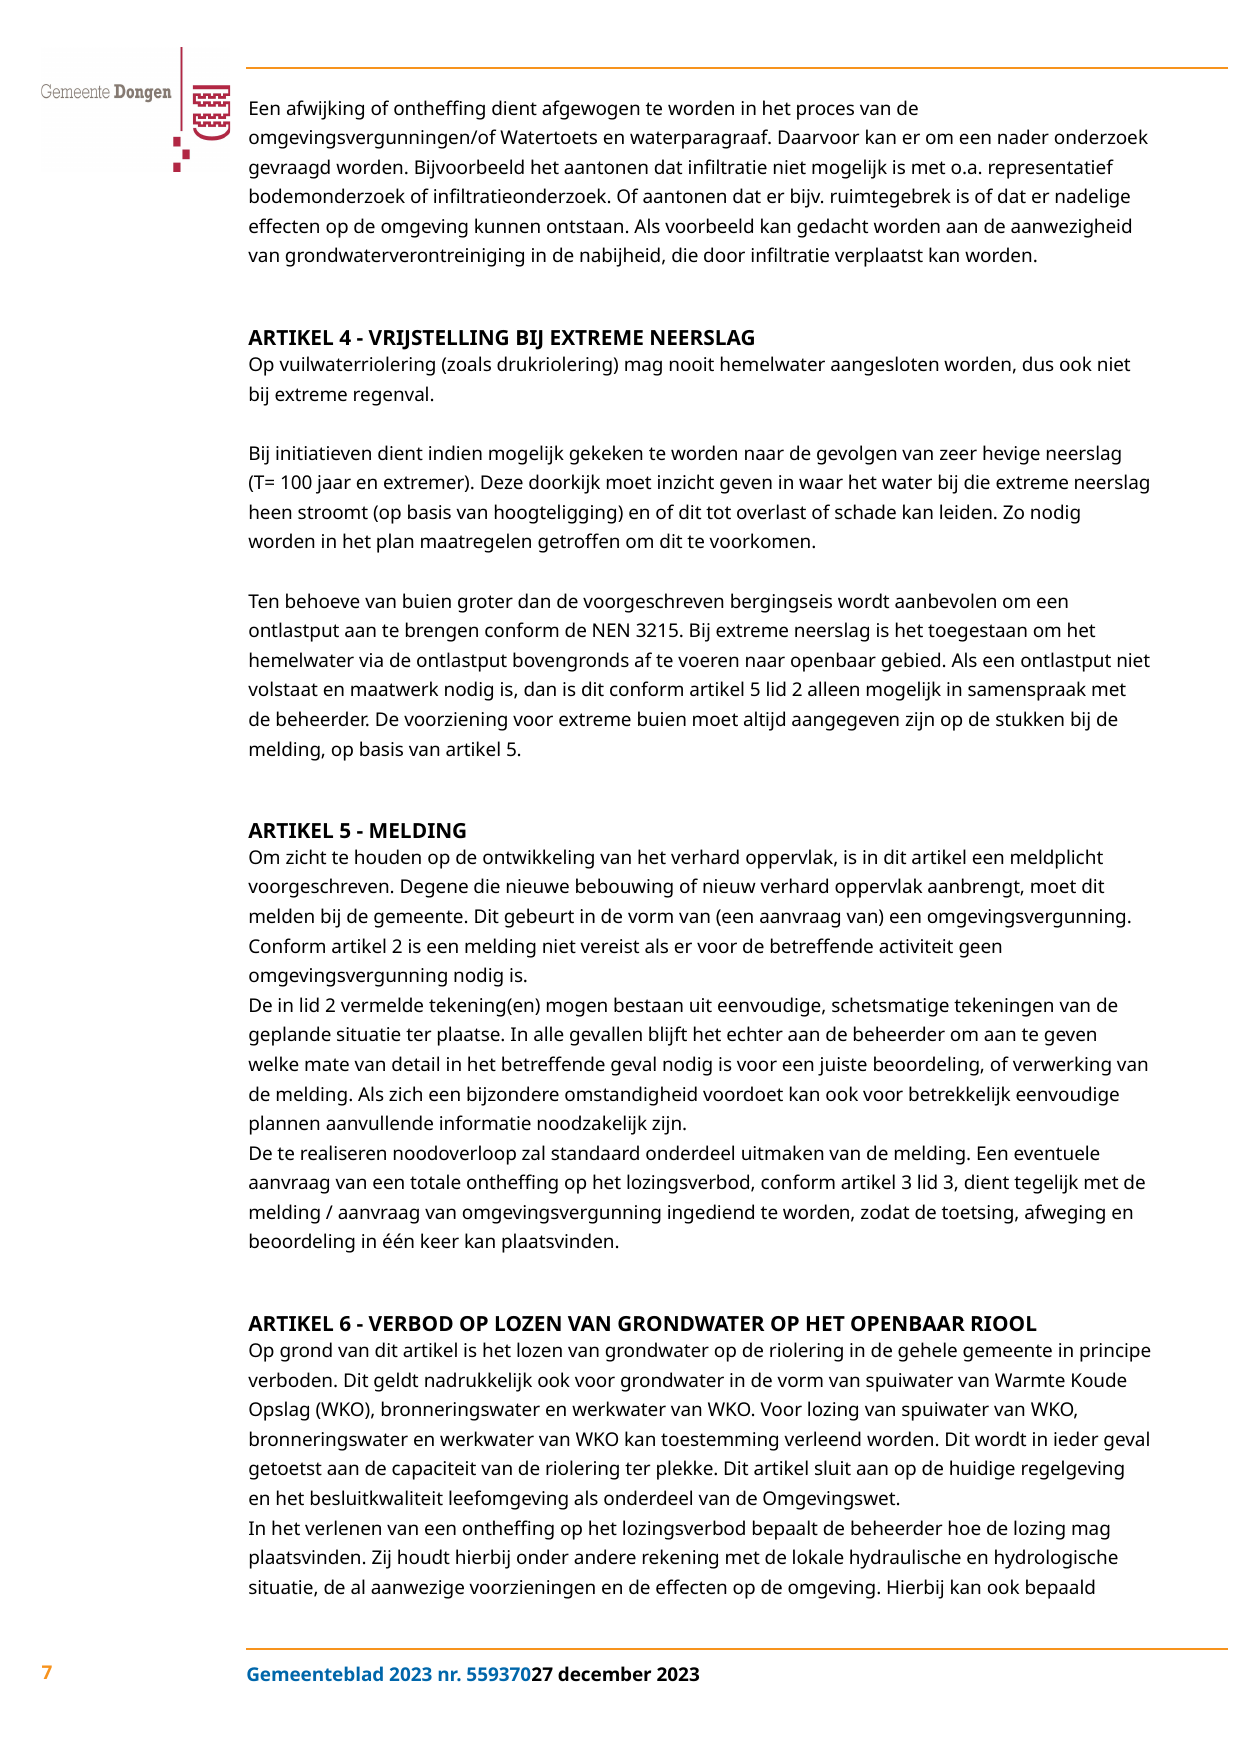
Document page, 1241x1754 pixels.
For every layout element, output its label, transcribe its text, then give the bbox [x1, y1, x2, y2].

text ARTIKEL 5 - MELDING [248, 816, 1152, 844]
text Bij initiatieven dient indien mogelijk gekeken te worden naar de gevolgen van zeer hevige neerslag (T= 100 jaar en extremer). Deze doorkijk moet inzicht geven in waar het water bij die extreme neerslag heen stroomt (op basis van hoogteligging) en of dit tot overlast of schade kan leiden. Zo nodig worden in het plan maatregelen getroffen om dit te voorkomen. [248, 440, 1152, 554]
text De in lid 2 vermelde tekening(en) mogen bestaan uit eenvoudige, schetsmatige tekeningen van de geplande situatie ter plaatse. In alle gevallen blijft het echter aan de beheerder om aan te geven welke mate van detail in het betreffende geval nodig is voor een juiste beoordeling, of verwerking van de melding. Als zich een bijzondere omstandigheid voordoet kan ook voor betrekkelijk eenvoudige plannen aanvullende informatie noodzakelijk zijn. [248, 992, 1152, 1136]
text Op grond van dit artikel is het lozen van grondwater op de riolering in de gehele gemeente in principe verboden. Dit geldt nadrukkelijk ook voor grondwater in de vorm van spuiwater van Warmte Koude Opslag (WKO), bronneringswater en werkwater van WKO. Voor lozing van spuiwater van WKO, bronneringswater en werkwater van WKO kan toestemming verleend worden. Dit wordt in ieder geval getoetst aan de capaciteit van de riolering ter plekke. Dit artikel sluit aan op de huidige regelgeving en het besluitkwaliteit leefomgeving als onderdeel van de Omgevingswet. [248, 1337, 1152, 1511]
text In het verlenen van een ontheffing op het lozingsverbod bepaalt de beheerder hoe de lozing mag plaatsvinden. Zij houdt hierbij onder andere rekening met de lokale hydraulische en hydrologische situatie, de al aanwezige voorzieningen en de effecten op de omgeving. Hierbij kan ook bepaald [248, 1515, 1152, 1599]
text Om zicht te houden op de ontwikkeling van het verhard oppervlak, is in dit artikel een meldplicht voorgeschreven. Degene die nieuwe bebouwing of nieuw verhard oppervlak aanbrengt, moet dit melden bij de gemeente. Dit gebeurt in de vorm van (een aanvraag van) een omgevingsvergunning. Conform artikel 2 is een melding niet vereist als er voor de betreffende activiteit geen omgevingsvergunning nodig is. [248, 844, 1152, 988]
text Op vuilwaterriolering (zoals drukriolering) mag nooit hemelwater aangesloten worden, dus ook niet bij extreme regenval. [248, 351, 1152, 406]
text ARTIKEL 4 - VRIJSTELLING BIJ EXTREME NEERSLAG [248, 323, 1152, 351]
picture [41, 47, 231, 172]
text Een afwijking of ontheffing dient afgewogen te worden in het proces van de omgevingsvergunningen/of Watertoets en waterparagraaf. Daarvoor kan er om een nader onderzoek gevraagd worden. Bijvoorbeeld het aantonen dat infiltratie niet mogelijk is met o.a. representatief bodemonderzoek of infiltratieonderzoek. Of aantonen dat er bijv. ruimtegebrek is of dat er nadelige effecten op de omgeving kunnen ontstaan. Als voorbeeld kan gedacht worden aan de aanwezigheid van grondwaterverontreiniging in de nabijheid, die door infiltratie verplaatst kan worden. [248, 95, 1152, 268]
text De te realiseren noodoverloop zal standaard onderdeel uitmaken van de melding. Een eventuele aanvraag van een totale ontheffing op het lozingsverbod, conform artikel 3 lid 3, dient tegelijk met de melding / aanvraag van omgevingsvergunning ingediend te worden, zodat de toetsing, afweging en beoordeling in één keer kan plaatsvinden. [248, 1140, 1152, 1254]
text ARTIKEL 6 - VERBOD OP LOZEN VAN GRONDWATER OP HET OPENBAAR RIOOL [248, 1309, 1152, 1337]
text Ten behoeve van buien groter dan de voorgeschreven bergingseis wordt aanbevolen om een ontlastput aan te brengen conform de NEN 3215. Bij extreme neerslag is het toegestaan om het hemelwater via de ontlastput bovengronds af te voeren naar openbaar gebied. Als een ontlastput niet volstaat en maatwerk nodig is, dan is dit conform artikel 5 lid 2 alleen mogelijk in samenspraak met de beheerder. De voorziening voor extreme buien moet altijd aangegeven zijn op de stukken bij de melding, op basis van artikel 5. [248, 588, 1152, 761]
